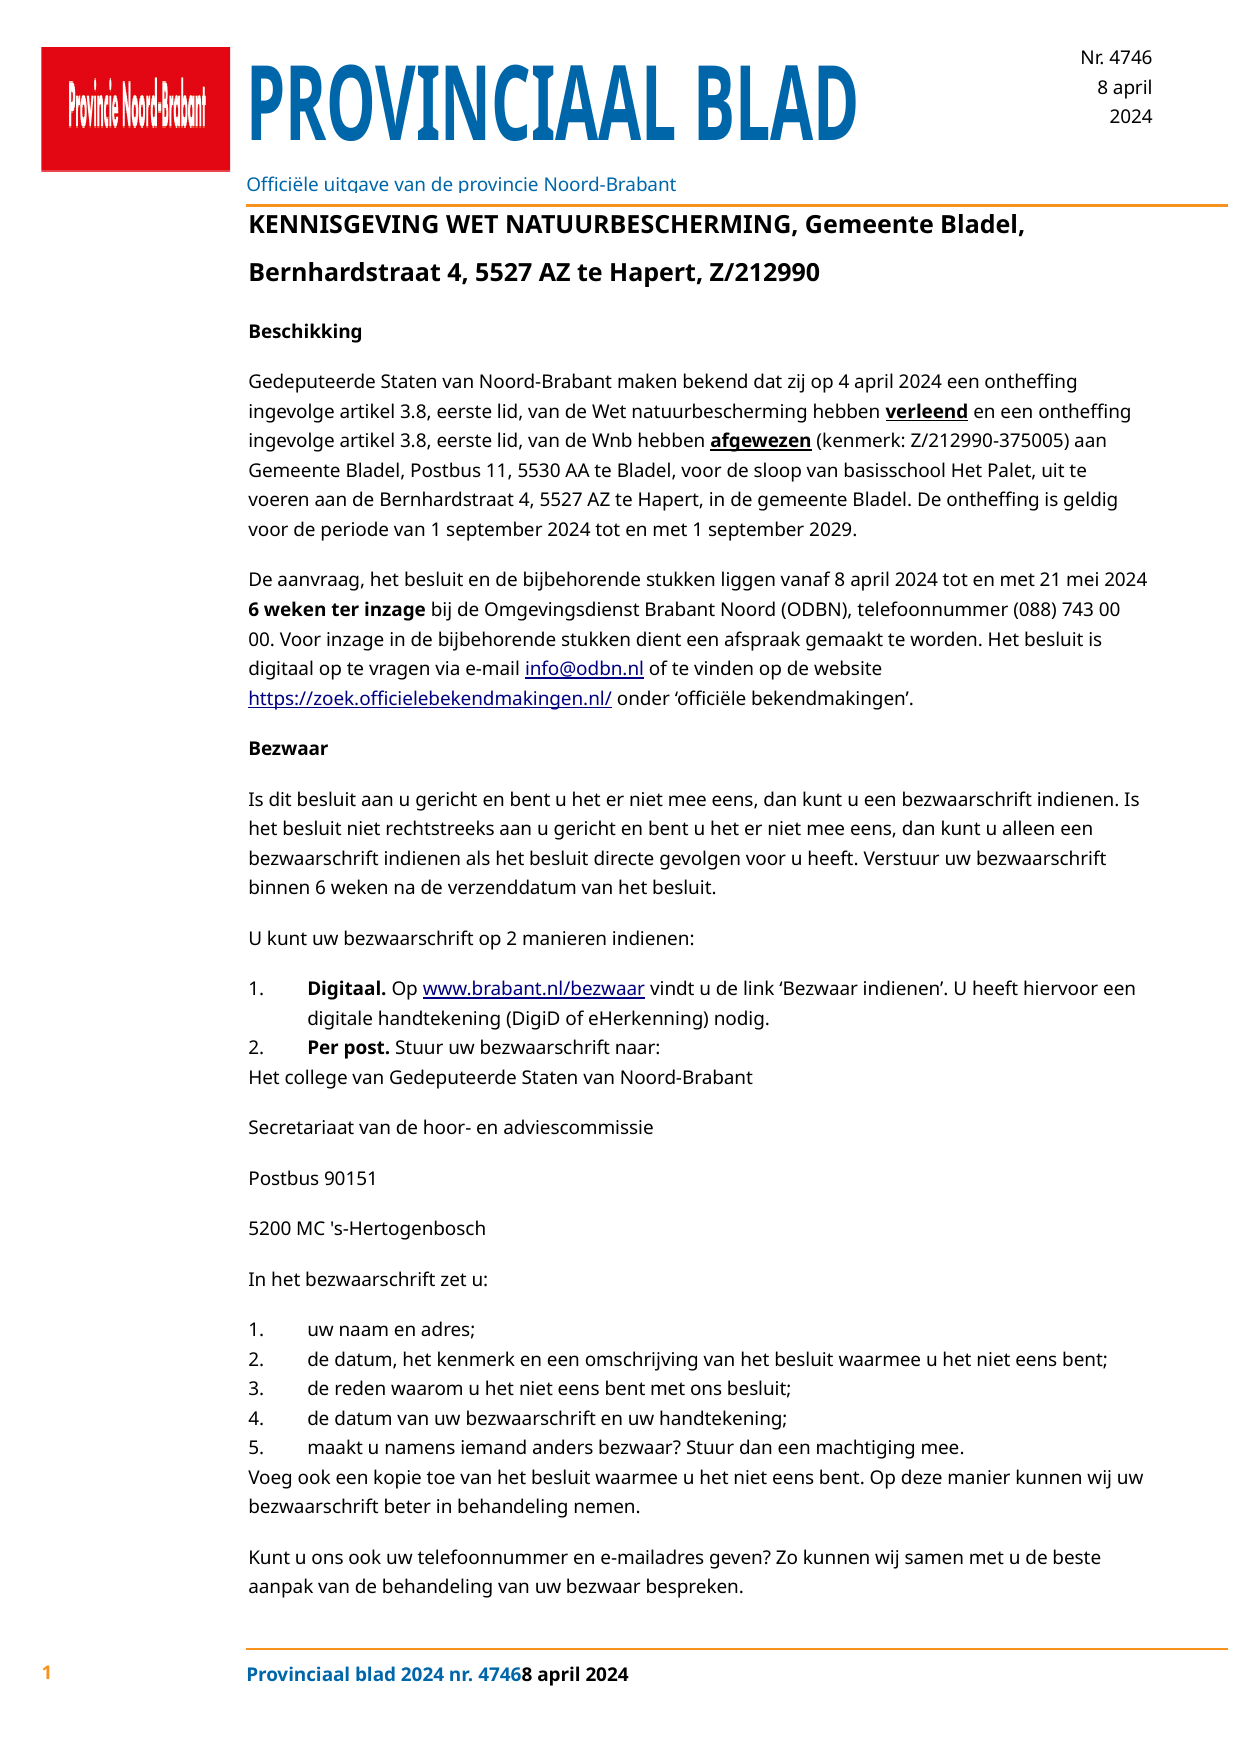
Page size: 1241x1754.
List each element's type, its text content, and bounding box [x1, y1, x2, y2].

list de datum van uw bezwaarschrift en uw handtekening; [248, 1405, 1152, 1431]
text U kunt uw bezwaarschrift op 2 manieren indienen: [248, 925, 1152, 951]
text Secretariaat van de hoor- en adviescommissie [248, 1114, 1152, 1140]
text Kunt u ons ook uw telefoonnummer en e-mailadres geven? Zo kunnen wij samen met u de beste aanpak van de behandeling van uw bezwaar bespreken. [248, 1544, 1152, 1599]
text Beschikking [248, 318, 1152, 344]
list de reden waarom u het niet eens bent met ons besluit; [248, 1375, 1152, 1401]
text Bezwaar [248, 735, 1152, 761]
list de datum, het kenmerk en een omschrijving van het besluit waarmee u het niet eens bent; [248, 1346, 1152, 1372]
text 5200 MC 's‑Hertogenbosch [248, 1215, 1152, 1241]
list Per post. Stuur uw bezwaarschrift naar: [248, 1034, 1152, 1060]
text De aanvraag, het besluit en de bijbehorende stukken liggen vanaf 8 april 2024 tot en met 21 mei 2024 6 weken ter inzage bij de Omgevingsdienst Brabant Noord (ODBN), telefoonnummer (088) 743 00 00. Voor inzage in de bijbehorende stukken dient een afspraak gemaakt te worden. Het besluit is digitaal op te vragen via e-mail info@odbn.nl of te vinden op de website https://zoek.officielebekendmakingen.nl/ onder ‘officiële bekendmakingen’. [248, 567, 1152, 711]
picture [41, 47, 231, 172]
list maakt u namens iemand anders bezwaar? Stuur dan een machtiging mee. [248, 1434, 1152, 1460]
text Is dit besluit aan u gericht en bent u het er niet mee eens, dan kunt u een bezwaarschrift indienen. Is het besluit niet rechtstreeks aan u gericht en bent u het er niet mee eens, dan kunt u alleen een bezwaarschrift indienen als het besluit directe gevolgen voor u heeft. Verstuur uw bezwaarschrift binnen 6 weken na de verzenddatum van het besluit. [248, 786, 1152, 900]
text Postbus 90151 [248, 1165, 1152, 1191]
list Digitaal. Op www.brabant.nl/bezwaar vindt u de link ‘Bezwaar indienen’. U heeft hiervoor een digitale handtekening (DigiD of eHerkenning) nodig. [248, 975, 1152, 1031]
list uw naam en adres; [248, 1316, 1152, 1342]
text Gedeputeerde Staten van Noord-Brabant maken bekend dat zij op 4 april 2024 een ontheffing ingevolge artikel 3.8, eerste lid, van de Wet natuurbescherming hebben verleend en een ontheffing ingevolge artikel 3.8, eerste lid, van de Wnb hebben afgewezen (kenmerk: Z/212990-375005) aan Gemeente Bladel, Postbus 11, 5530 AA te Bladel, voor de sloop van basisschool Het Palet, uit te voeren aan de Bernhardstraat 4, 5527 AZ te Hapert, in de gemeente Bladel. De ontheffing is geldig voor de periode van 1 september 2024 tot en met 1 september 2029. [248, 368, 1152, 542]
text Voeg ook een kopie toe van het besluit waarmee u het niet eens bent. Op deze manier kunnen wij uw bezwaarschrift beter in behandeling nemen. [248, 1464, 1152, 1519]
text In het bezwaarschrift zet u: [248, 1266, 1152, 1292]
text Het college van Gedeputeerde Staten van Noord-Brabant [248, 1064, 1152, 1090]
text KENNISGEVING WET NATUURBESCHERMING, Gemeente Bladel, Bernhardstraat 4, 5527 AZ te Hapert, Z/212990 [248, 207, 1152, 288]
